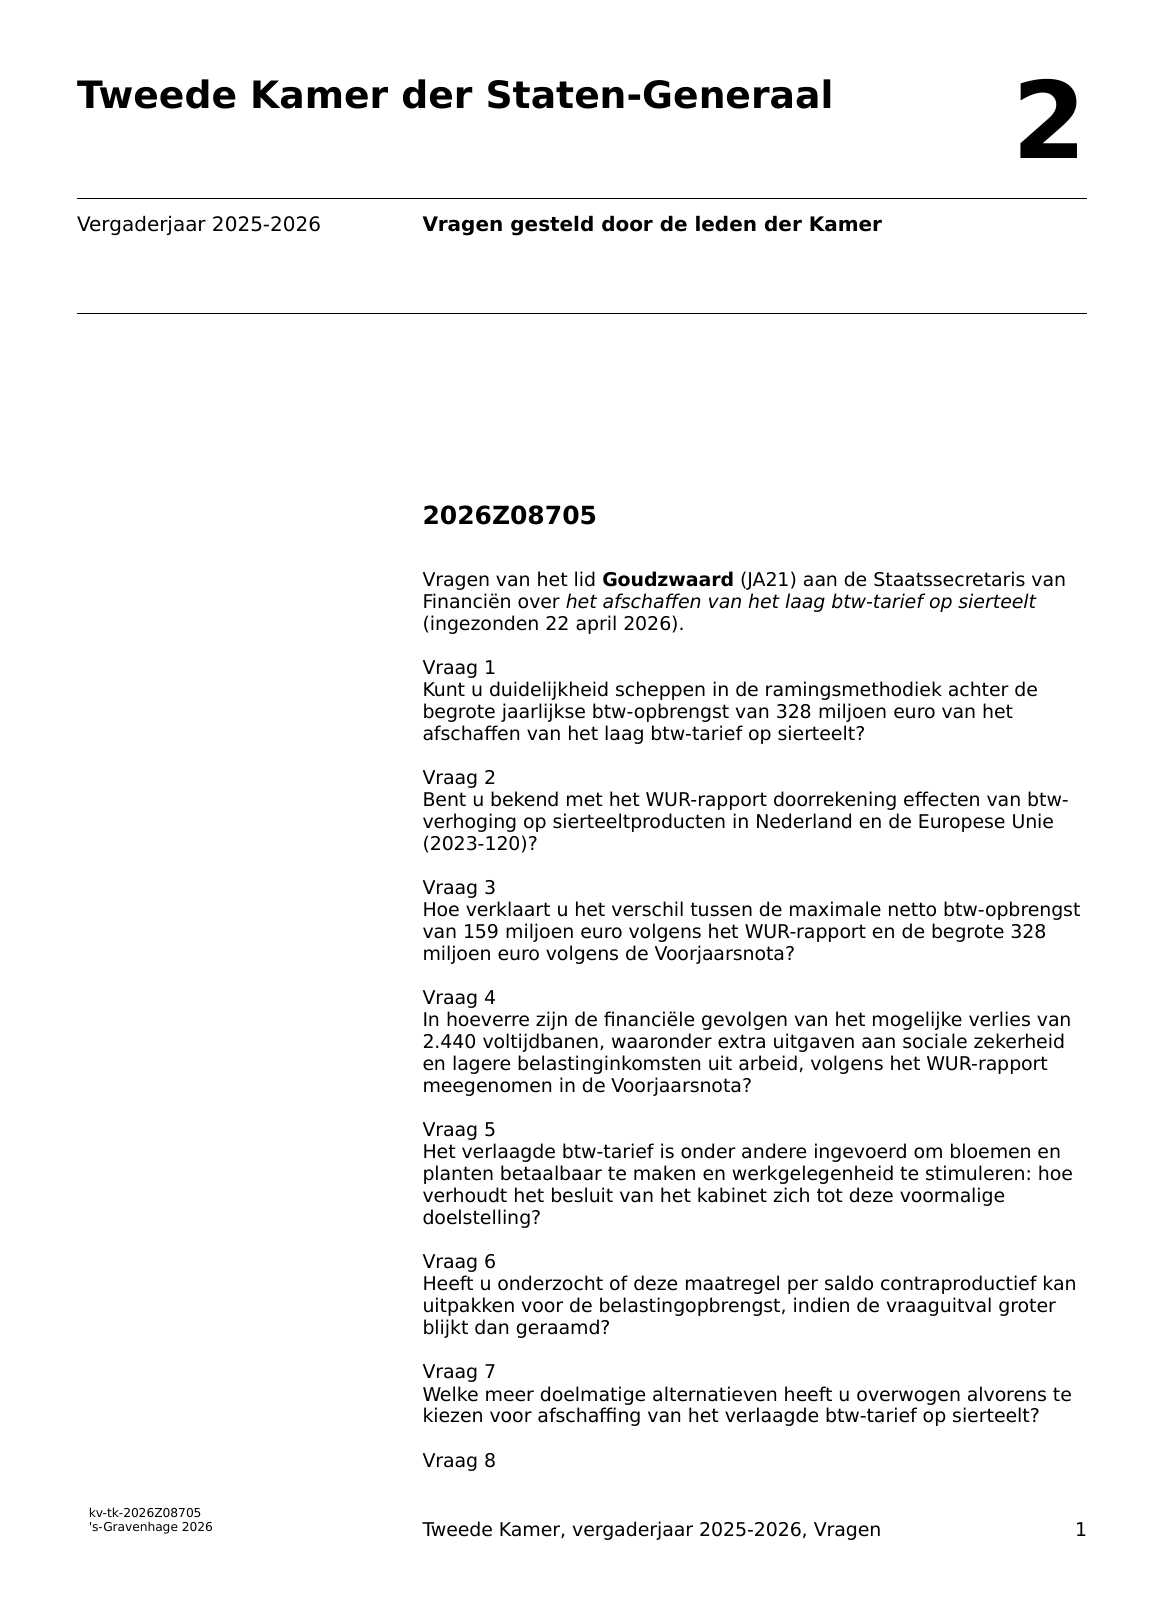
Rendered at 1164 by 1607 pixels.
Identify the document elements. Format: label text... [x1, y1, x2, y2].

text Heeft u onderzocht of deze maatregel per saldo contraproductief kan uitpakken voor de belastingopbrengst, indien de vraaguitval groter blijkt dan geraamd? [422, 1273, 1087, 1339]
text Vraag 8 [422, 1449, 1087, 1472]
text Kunt u duidelijkheid scheppen in de ramingsmethodiek achter de begrote jaarlijkse btw-opbrengst van 328 miljoen euro van het afschaffen van het laag btw-tarief op sierteelt? [422, 679, 1087, 745]
text Vraag 4 [422, 987, 1087, 1009]
text In hoeverre zijn de financiële gevolgen van het mogelijke verlies van 2.440 voltijdbanen, waaronder extra uitgaven aan sociale zekerheid en lagere belastinginkomsten uit arbeid, volgens het WUR-rapport meegenomen in de Voorjaarsnota? [422, 1009, 1087, 1097]
text 2026Z08705 [422, 501, 1087, 531]
text Hoe verklaart u het verschil tussen de maximale netto btw-opbrengst van 159 miljoen euro volgens het WUR-rapport en de begrote 328 miljoen euro volgens de Voorjaarsnota? [422, 899, 1087, 965]
table_cell Vergaderjaar 2025-2026 [77, 199, 422, 313]
text Het verlaagde btw-tarief is onder andere ingevoerd om bloemen en planten betaalbaar te maken en werkgelegenheid te stimuleren: hoe verhoudt het besluit van het kabinet zich tot deze voormalige doelstelling? [422, 1141, 1087, 1229]
text Bent u bekend met het WUR-rapport doorrekening effecten van btw-verhoging op sierteeltproducten in Nederland en de Europese Unie (2023-120)? [422, 789, 1087, 855]
text Welke meer doelmatige alternatieven heeft u overwogen alvorens te kiezen voor afschaffing van het verlaagde btw-tarief op sierteelt? [422, 1383, 1087, 1427]
text Vraag 3 [422, 877, 1087, 899]
table_cell Vragen gesteld door de leden der Kamer [422, 199, 1087, 313]
text Vragen van het lid Goudzwaard (JA21) aan de Staatssecretaris van Financiën over het afschaffen van het laag btw-tarief op sierteelt (ingezonden 22 april 2026). [422, 569, 1087, 635]
text Vraag 1 [422, 657, 1087, 679]
text Vraag 5 [422, 1119, 1087, 1141]
text Vraag 2 [422, 767, 1087, 789]
text kv-tk-2026Z08705 [88, 1506, 323, 1520]
text Vraag 7 [422, 1361, 1087, 1383]
table_header Tweede Kamer der Staten-Generaal [77, 59, 886, 198]
text Vraag 6 [422, 1251, 1087, 1273]
text 's-Gravenhage 2026 [88, 1520, 323, 1534]
table_header 2 [886, 59, 1087, 198]
